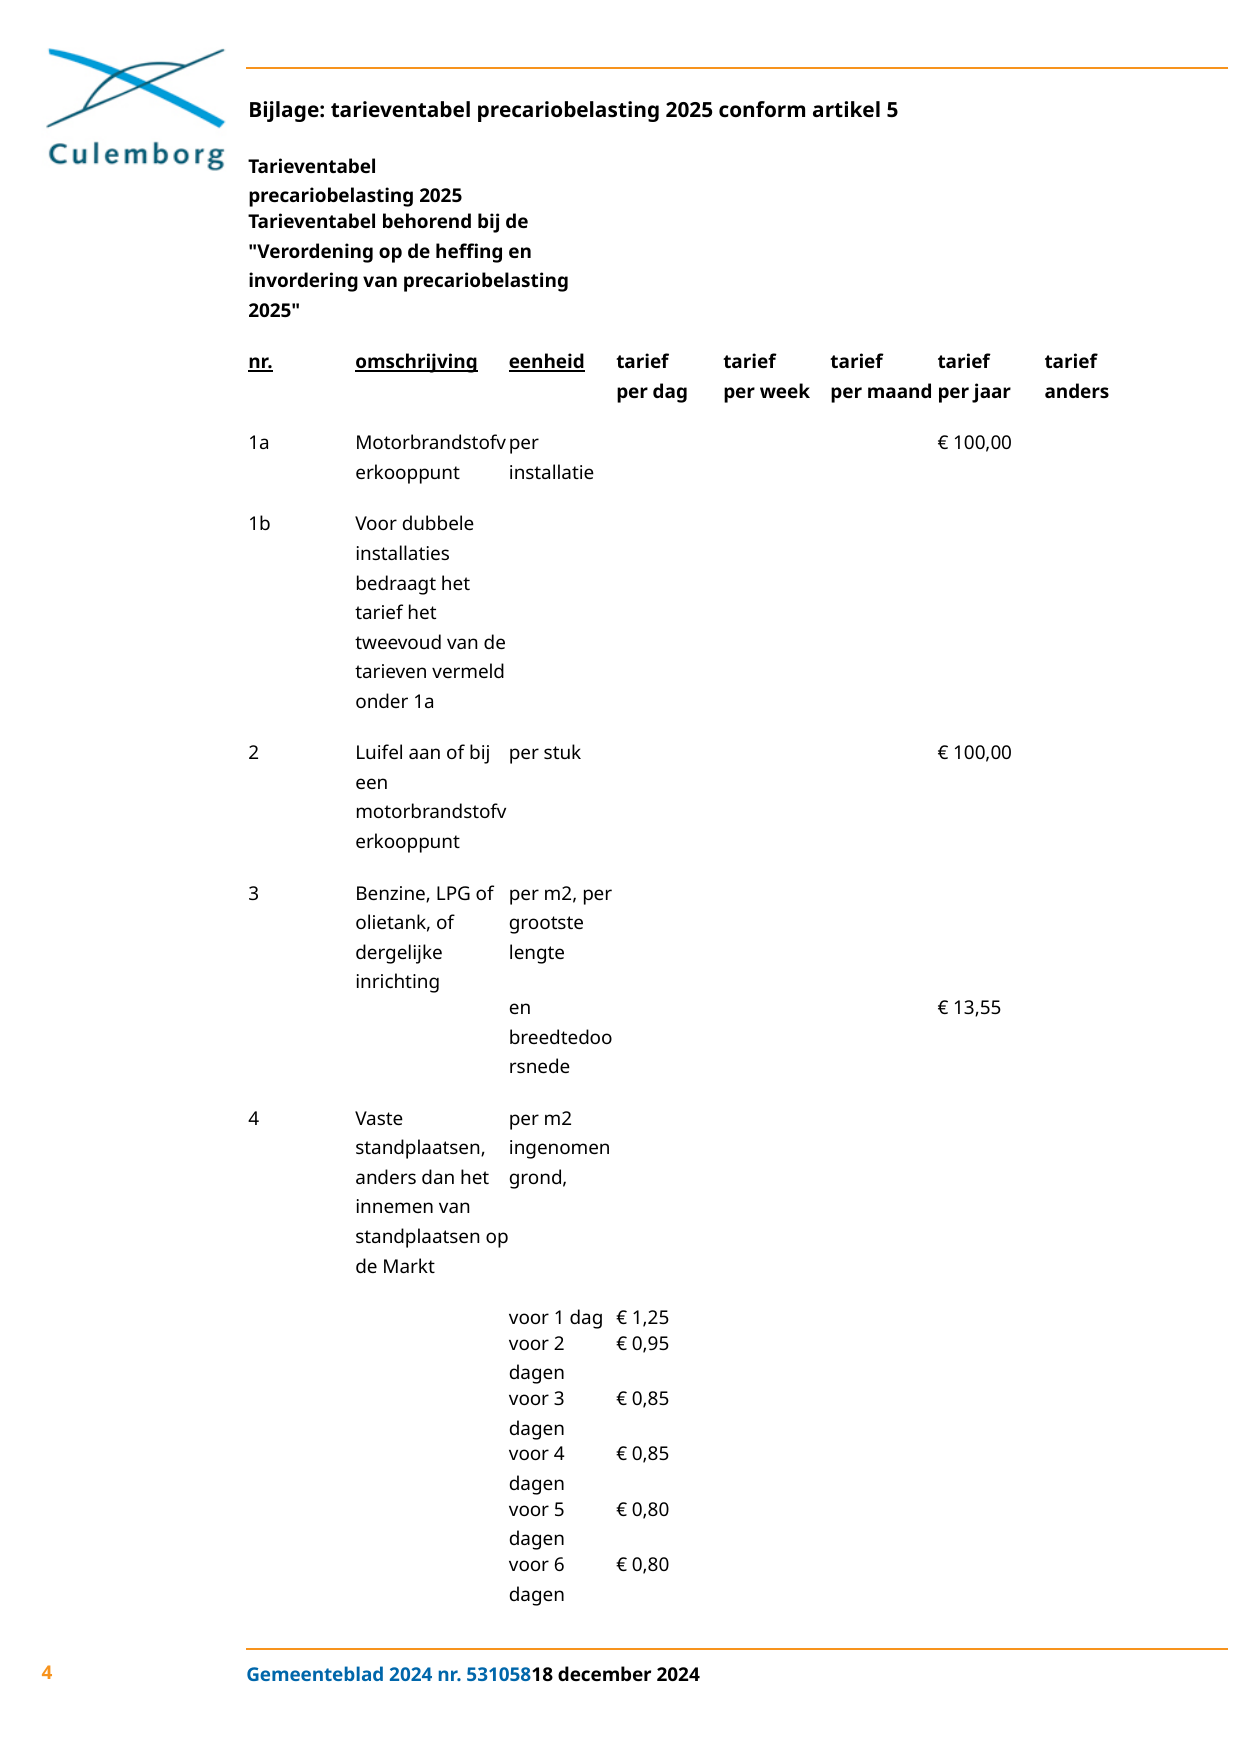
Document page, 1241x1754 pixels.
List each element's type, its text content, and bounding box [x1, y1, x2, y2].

table_cell Luifel aan of bij een motorbrandstofverkooppunt [355, 740, 509, 854]
table_cell [1044, 740, 1152, 854]
table_cell [830, 323, 937, 348]
table_header Tarieventabel precariobelasting 2025 [248, 153, 509, 208]
table_cell € 0,95 [616, 1330, 723, 1385]
table_cell [723, 740, 830, 854]
table_cell omschrijving [355, 349, 509, 404]
table_header [509, 153, 616, 208]
table_cell 3 [248, 880, 355, 994]
table_cell [830, 854, 937, 880]
table_cell [355, 1079, 509, 1105]
table_cell [1044, 208, 1152, 323]
table_cell [830, 404, 937, 429]
table_cell [616, 404, 723, 429]
table_cell 1b [248, 511, 355, 714]
table_cell [248, 323, 355, 348]
table_cell [1044, 1441, 1152, 1496]
table_cell tarief per dag [616, 349, 723, 404]
table_cell [937, 323, 1044, 348]
table_cell [830, 714, 937, 739]
picture [41, 47, 231, 172]
table_cell [248, 485, 355, 511]
table_cell Benzine, LPG of olietank, of dergelijke inrichting [355, 880, 509, 994]
table_cell [248, 1385, 355, 1441]
table_cell [723, 854, 830, 880]
table_cell [355, 485, 509, 511]
table_header [616, 153, 723, 208]
table_cell [830, 1330, 937, 1385]
table_cell [937, 1105, 1044, 1278]
table_cell [830, 208, 937, 323]
table_cell per installatie [509, 430, 616, 485]
table_cell [1044, 714, 1152, 739]
table_cell [616, 1105, 723, 1278]
table_cell per stuk [509, 740, 616, 854]
table_cell € 0,85 [616, 1385, 723, 1441]
text Bijlage: tarieventabel precariobelasting 2025 conform artikel 5 [248, 95, 1152, 123]
table_cell [723, 1279, 830, 1304]
table_cell per m2, per grootste lengte [509, 880, 616, 994]
table_cell [723, 1551, 830, 1607]
table_cell [355, 714, 509, 739]
table_cell [830, 485, 937, 511]
table_cell [830, 1105, 937, 1278]
table_cell [723, 1304, 830, 1330]
table_cell [1044, 404, 1152, 429]
table_cell [616, 511, 723, 714]
table_cell [937, 1330, 1044, 1385]
table_cell [355, 1330, 509, 1385]
table_cell [1044, 1105, 1152, 1278]
table_cell [723, 1496, 830, 1551]
table_cell € 0,85 [616, 1441, 723, 1496]
table_cell € 0,80 [616, 1496, 723, 1551]
table_cell voor 6 dagen [509, 1551, 616, 1607]
table_cell [723, 1441, 830, 1496]
table_cell [830, 511, 937, 714]
table_cell [1044, 1496, 1152, 1551]
table_cell [248, 714, 355, 739]
table_cell [723, 1330, 830, 1385]
table_cell € 13,55 [937, 994, 1044, 1079]
table_cell tarief anders [1044, 349, 1152, 404]
table_cell voor 2 dagen [509, 1330, 616, 1385]
table_cell per m2 ingenomen grond, [509, 1105, 616, 1278]
table_cell [723, 880, 830, 994]
table_cell voor 5 dagen [509, 1496, 616, 1551]
table_cell Motorbrandstofverkooppunt [355, 430, 509, 485]
table_cell [355, 854, 509, 880]
table_cell [723, 714, 830, 739]
table_cell [509, 511, 616, 714]
table_cell [1044, 485, 1152, 511]
table_cell eenheid [509, 349, 616, 404]
table_cell [509, 485, 616, 511]
table_cell voor 1 dag [509, 1304, 616, 1330]
table_cell [723, 1385, 830, 1441]
table_cell [937, 511, 1044, 714]
table_cell [830, 1279, 937, 1304]
table_cell [937, 1385, 1044, 1441]
table_cell [937, 404, 1044, 429]
table_cell [830, 1385, 937, 1441]
table_cell € 100,00 [937, 430, 1044, 485]
table_cell en breedtedoorsnede [509, 994, 616, 1079]
table_cell voor 4 dagen [509, 1441, 616, 1496]
table_cell [509, 1079, 616, 1105]
table_cell [616, 430, 723, 485]
table_cell [937, 1496, 1044, 1551]
table_cell [509, 854, 616, 880]
table_cell [1044, 880, 1152, 994]
table_cell [248, 1304, 355, 1330]
table_cell [1044, 994, 1152, 1079]
table_cell [937, 1304, 1044, 1330]
table_cell [248, 1279, 355, 1304]
table_cell Vaste standplaatsen, anders dan het innemen van standplaatsen op de Markt [355, 1105, 509, 1278]
table_cell [509, 714, 616, 739]
table_cell [1044, 430, 1152, 485]
table_cell [616, 854, 723, 880]
table_cell [509, 1279, 616, 1304]
table_cell [248, 1551, 355, 1607]
table_cell [355, 1441, 509, 1496]
table_cell voor 3 dagen [509, 1385, 616, 1441]
table_cell [937, 1279, 1044, 1304]
table_cell [723, 511, 830, 714]
table_cell [1044, 1079, 1152, 1105]
table_cell 4 [248, 1105, 355, 1278]
table_cell [616, 880, 723, 994]
table_cell tarief per maand [830, 349, 937, 404]
table_cell [1044, 1551, 1152, 1607]
table_cell [830, 994, 937, 1079]
table_cell [509, 323, 616, 348]
table_cell [1044, 1304, 1152, 1330]
table_cell [830, 880, 937, 994]
table_cell [248, 1079, 355, 1105]
table_cell [937, 208, 1044, 323]
table_cell [723, 323, 830, 348]
table_cell [1044, 511, 1152, 714]
table_cell [616, 714, 723, 739]
table_cell [355, 994, 509, 1079]
table_cell [616, 323, 723, 348]
table_cell [830, 1551, 937, 1607]
table_cell € 100,00 [937, 740, 1044, 854]
table_cell [616, 994, 723, 1079]
table_cell [937, 1079, 1044, 1105]
table_cell 2 [248, 740, 355, 854]
table_cell [830, 1441, 937, 1496]
table_cell [1044, 1330, 1152, 1385]
table_cell [355, 1551, 509, 1607]
table_cell tarief per jaar [937, 349, 1044, 404]
table_header [723, 153, 830, 208]
table_cell [1044, 854, 1152, 880]
table_cell [509, 404, 616, 429]
table_cell [830, 1079, 937, 1105]
table_cell [937, 714, 1044, 739]
table_cell [723, 1079, 830, 1105]
table_header [1044, 153, 1152, 208]
table_cell [723, 485, 830, 511]
table_cell Tarieventabel behorend bij de "Verordening op de heffing en invordering van precariobelasting 2025" [248, 208, 616, 323]
table_cell [616, 1279, 723, 1304]
table_cell [937, 1551, 1044, 1607]
table_header [830, 153, 937, 208]
table_cell [355, 323, 509, 348]
table_cell [723, 1105, 830, 1278]
table_cell [248, 1330, 355, 1385]
table_cell [830, 1304, 937, 1330]
table_cell [937, 880, 1044, 994]
table_cell [723, 208, 830, 323]
table_cell [830, 740, 937, 854]
table_cell € 0,80 [616, 1551, 723, 1607]
table_cell nr. [248, 349, 355, 404]
table_cell Voor dubbele installaties bedraagt het tarief het tweevoud van de tarieven vermeld onder 1a [355, 511, 509, 714]
table_cell [1044, 323, 1152, 348]
table_cell [937, 485, 1044, 511]
table_cell [616, 208, 723, 323]
table_cell [723, 994, 830, 1079]
table_cell € 1,25 [616, 1304, 723, 1330]
table_cell [355, 1304, 509, 1330]
table_header [937, 153, 1044, 208]
table_cell [248, 994, 355, 1079]
table_cell [723, 430, 830, 485]
table_cell [355, 404, 509, 429]
table_cell [248, 854, 355, 880]
table_cell [616, 1079, 723, 1105]
table_cell [1044, 1385, 1152, 1441]
table_cell [616, 485, 723, 511]
table_cell tarief per week [723, 349, 830, 404]
table_cell [830, 1496, 937, 1551]
table_cell [355, 1496, 509, 1551]
table_cell [723, 404, 830, 429]
table_cell [355, 1279, 509, 1304]
table_cell [1044, 1279, 1152, 1304]
table_cell [830, 430, 937, 485]
table_cell [248, 1496, 355, 1551]
table_cell [937, 1441, 1044, 1496]
table_cell [248, 404, 355, 429]
table_cell [937, 854, 1044, 880]
table_cell 1a [248, 430, 355, 485]
table_cell [355, 1385, 509, 1441]
table_cell [248, 1441, 355, 1496]
table_cell [616, 740, 723, 854]
